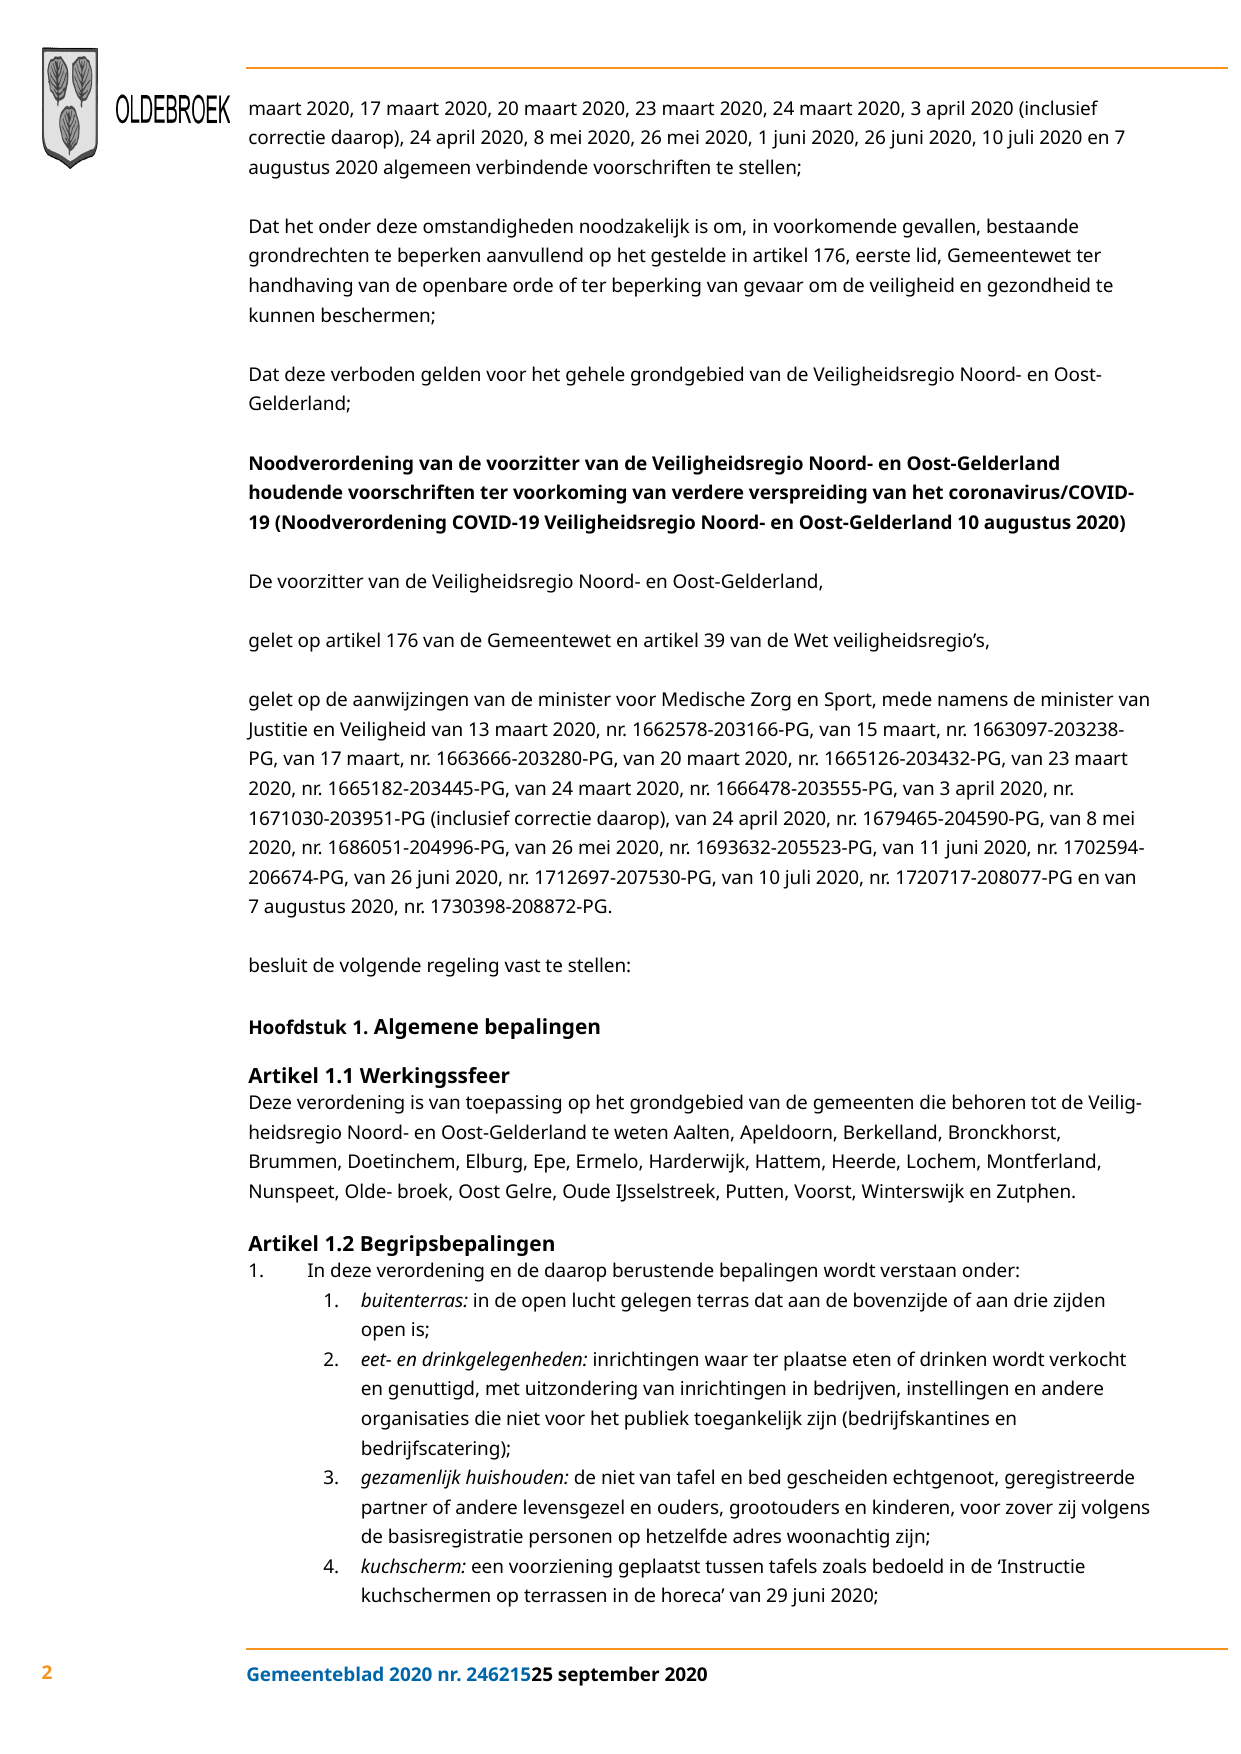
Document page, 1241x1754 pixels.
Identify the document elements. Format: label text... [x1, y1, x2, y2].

list kuchscherm: een voorziening geplaatst tussen tafels zoals bedoeld in de ‘Instructie kuchschermen op terrassen in de horeca’ van 29 juni 2020; [323, 1553, 1152, 1608]
text Noodverordening van de voorzitter van de Veiligheidsregio Noord- en Oost-Gelderland houdende voorschriften ter voorkoming van verdere verspreiding van het coronavirus/COVID-19 (Noodverordening COVID-19 Veiligheidsregio Noord- en Oost-Gelderland 10 augustus 2020) [248, 450, 1152, 535]
text Deze verordening is van toepassing op het grondgebied van de gemeenten die behoren tot de Veilig- heidsregio Noord- en Oost-Gelderland te weten Aalten, Apeldoorn, Berkelland, Bronckhorst, Brummen, Doetinchem, Elburg, Epe, Ermelo, Harderwijk, Hattem, Heerde, Lochem, Montferland, Nunspeet, Olde- broek, Oost Gelre, Oude IJsselstreek, Putten, Voorst, Winterswijk en Zutphen. [248, 1089, 1152, 1204]
text Dat deze verboden gelden voor het gehele grondgebied van de Veiligheidsregio Noord- en Oost-Gelderland; [248, 361, 1152, 416]
text gelet op artikel 176 van de Gemeentewet en artikel 39 van de Wet veiligheidsregio’s, [248, 627, 1152, 653]
list buitenterras: in de open lucht gelegen terras dat aan de bovenzijde of aan drie zijden open is; [323, 1287, 1152, 1342]
list In deze verordening en de daarop berustende bepalingen wordt verstaan onder: [248, 1257, 1152, 1283]
text Artikel 1.2 Begripsbepalingen [248, 1229, 1152, 1257]
text De voorzitter van de Veiligheidsregio Noord- en Oost-Gelderland, [248, 568, 1152, 594]
picture [41, 47, 231, 172]
list eet- en drinkgelegenheden: inrichtingen waar ter plaatse eten of drinken wordt verkocht en genuttigd, met uitzondering van inrichtingen in bedrijven, instellingen en andere organisaties die niet voor het publiek toegankelijk zijn (bedrijfskantines en bedrijfscatering); [323, 1346, 1152, 1460]
text Hoofdstuk 1. Algemene bepalingen [248, 1012, 1152, 1040]
text besluit de volgende regeling vast te stellen: [248, 953, 1152, 978]
text gelet op de aanwijzingen van de minister voor Medische Zorg en Sport, mede namens de minister van Justitie en Veiligheid van 13 maart 2020, nr. 1662578-203166-PG, van 15 maart, nr. 1663097-203238-PG, van 17 maart, nr. 1663666-203280-PG, van 20 maart 2020, nr. 1665126-203432-PG, van 23 maart 2020, nr. 1665182-203445-PG, van 24 maart 2020, nr. 1666478-203555-PG, van 3 april 2020, nr. 1671030-203951-PG (inclusief correctie daarop), van 24 april 2020, nr. 1679465-204590-PG, van 8 mei 2020, nr. 1686051-204996-PG, van 26 mei 2020, nr. 1693632-205523-PG, van 11 juni 2020, nr. 1702594-206674-PG, van 26 juni 2020, nr. 1712697-207530-PG, van 10 juli 2020, nr. 1720717-208077-PG en van 7 augustus 2020, nr. 1730398-208872-PG. [248, 686, 1152, 919]
text Dat het onder deze omstandigheden noodzakelijk is om, in voorkomende gevallen, bestaande grondrechten te beperken aanvullend op het gestelde in artikel 176, eerste lid, Gemeentewet ter handhaving van de openbare orde of ter beperking van gevaar om de veiligheid en gezondheid te kunnen beschermen; [248, 213, 1152, 328]
text maart 2020, 17 maart 2020, 20 maart 2020, 23 maart 2020, 24 maart 2020, 3 april 2020 (inclusief correctie daarop), 24 april 2020, 8 mei 2020, 26 mei 2020, 1 juni 2020, 26 juni 2020, 10 juli 2020 en 7 augustus 2020 algemeen verbindende voorschriften te stellen; [248, 95, 1152, 180]
text Artikel 1.1 Werkingssfeer [248, 1061, 1152, 1089]
list gezamenlijk huishouden: de niet van tafel en bed gescheiden echtgenoot, geregistreerde partner of andere levensgezel en ouders, grootouders en kinderen, voor zover zij volgens de basisregistratie personen op hetzelfde adres woonachtig zijn; [323, 1464, 1152, 1549]
